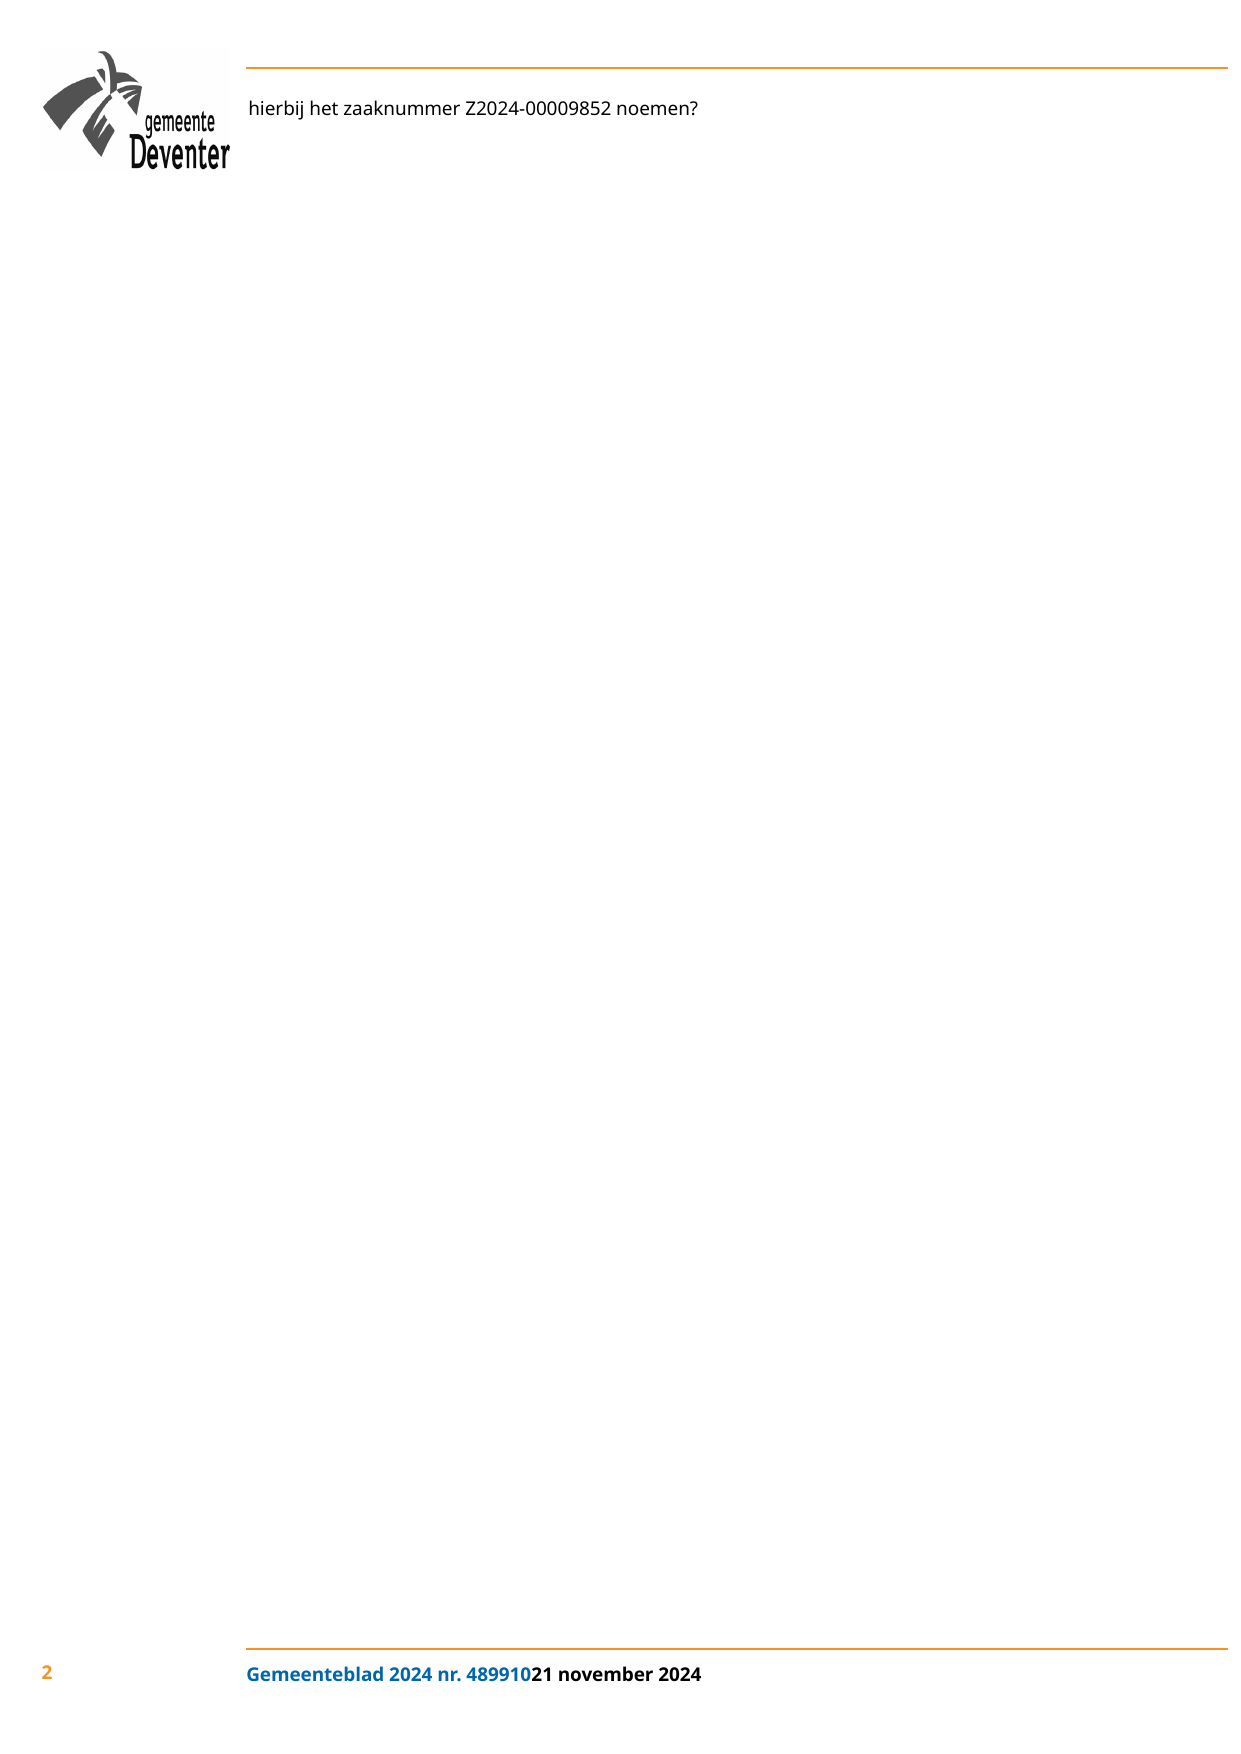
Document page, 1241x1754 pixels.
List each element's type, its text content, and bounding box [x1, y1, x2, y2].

text hierbij het zaaknummer Z2024-00009852 noemen? [248, 95, 1152, 121]
picture [41, 47, 231, 172]
